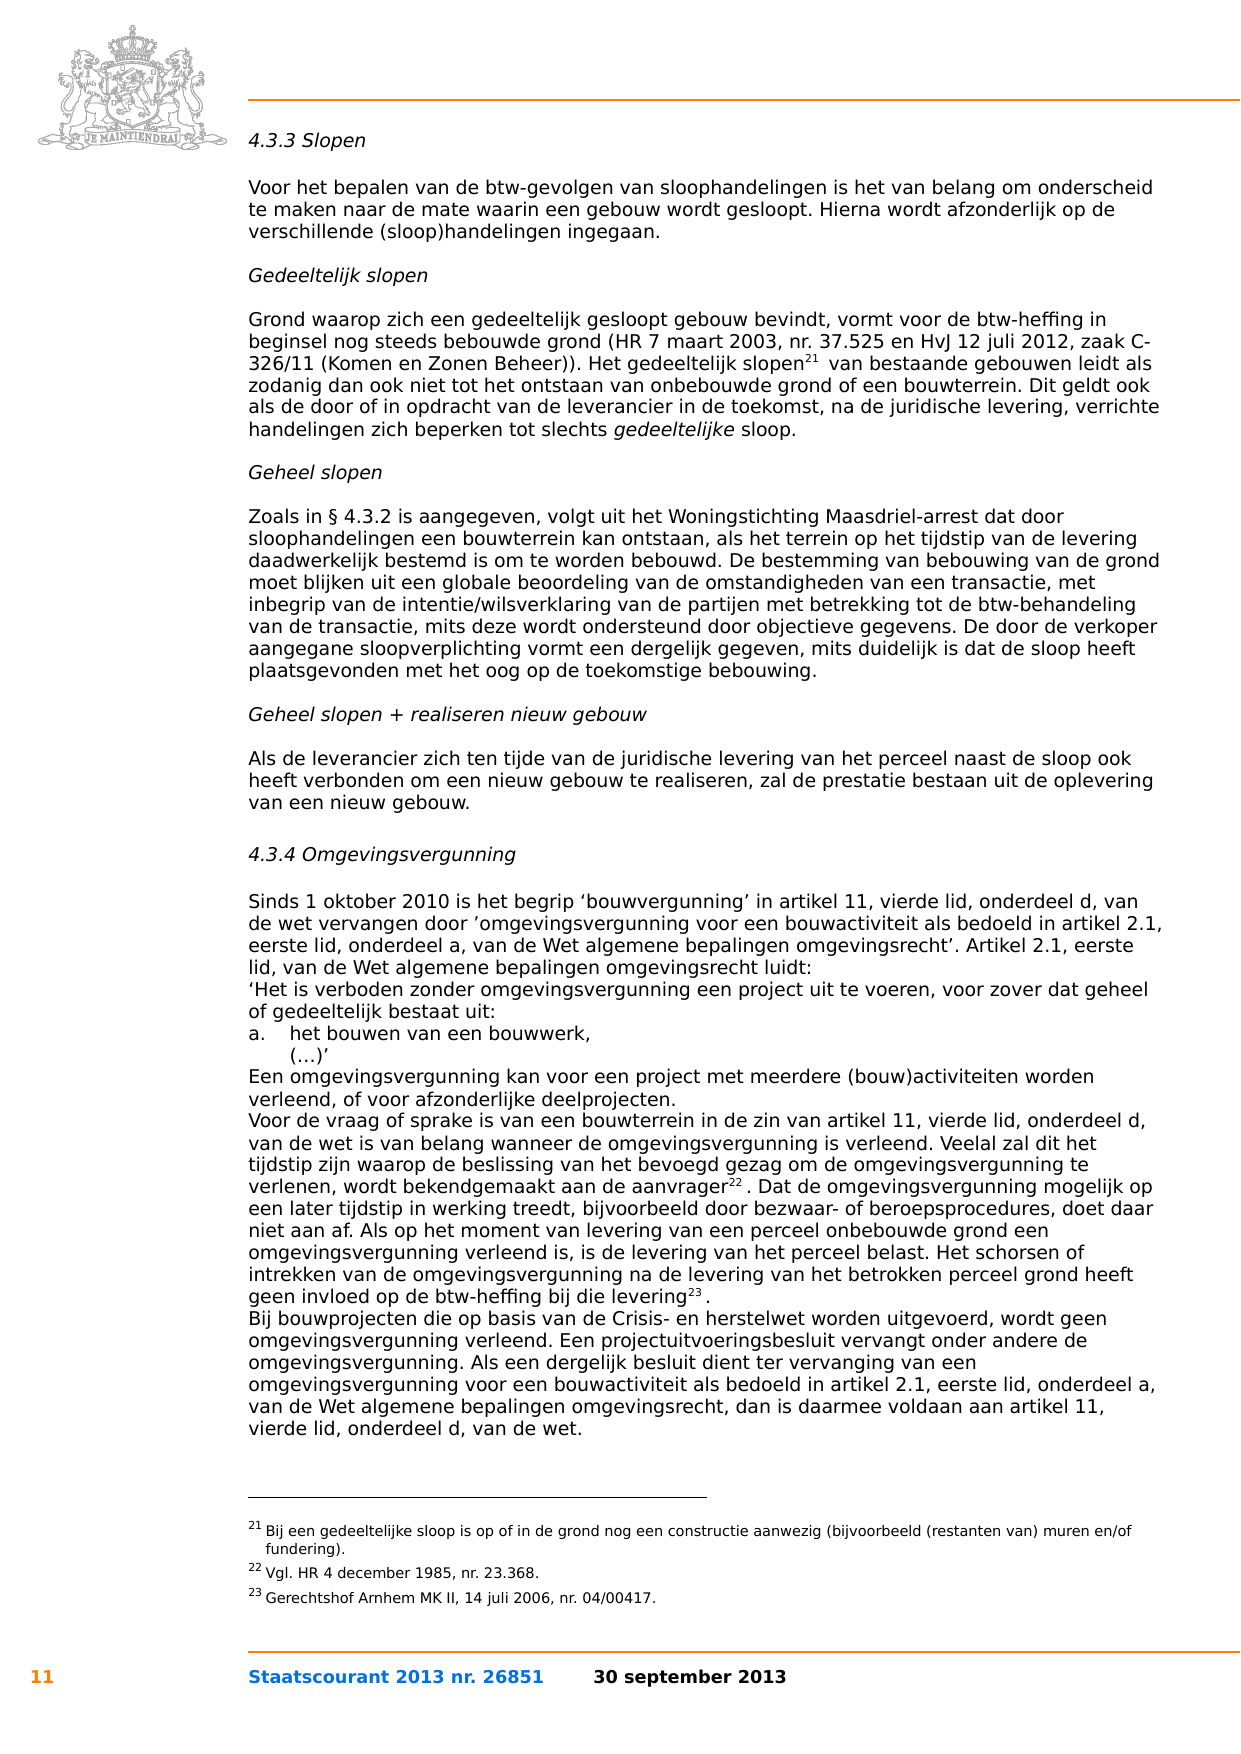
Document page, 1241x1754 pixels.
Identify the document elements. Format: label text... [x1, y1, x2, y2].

text Een omgevingsvergunning kan voor een project met meerdere (bouw)activiteiten worden verleend, of voor afzonderlijke deelprojecten. [248, 1066, 1163, 1110]
subtitle Geheel slopen [248, 462, 1163, 484]
text Zoals in § 4.3.2 is aangegeven, volgt uit het Woningstichting Maasdriel-arrest dat door sloophandelingen een bouwterrein kan ontstaan, als het terrein op het tijdstip van de levering daadwerkelijk bestemd is om te worden bebouwd. De bestemming van bebouwing van de grond moet blijken uit een globale beoordeling van de omstandigheden van een transactie, met inbegrip van de intentie/wilsverklaring van de partijen met betrekking tot de btw-behandeling van de transactie, mits deze wordt ondersteund door objectieve gegevens. De door de verkoper aangegane sloopverplichting vormt een dergelijk gegeven, mits duidelijk is dat de sloop heeft plaatsgevonden met het oog op de toekomstige bebouwing. [248, 506, 1163, 682]
subtitle Gedeeltelijk slopen [248, 265, 1163, 287]
subtitle 4.3.3 Slopen [248, 130, 1163, 152]
text (…)’ [289, 1044, 1163, 1066]
text Als de leverancier zich ten tijde van de juridische levering van het perceel naast de sloop ook heeft verbonden om een nieuw gebouw te realiseren, zal de prestatie bestaan uit de oplevering van een nieuw gebouw. [248, 748, 1163, 814]
text Vgl. HR 4 december 1985, nr. 23.368. [248, 1561, 1163, 1583]
text Voor het bepalen van de btw-gevolgen van sloophandelingen is het van belang om onderscheid te maken naar de mate waarin een gebouw wordt gesloopt. Hierna wordt afzonderlijk op de verschillende (sloop)handelingen ingegaan. [248, 177, 1163, 243]
text Voor de vraag of sprake is van een bouwterrein in de zin van artikel 11, vierde lid, onderdeel d, van de wet is van belang wanneer de omgevingsvergunning is verleend. Veelal zal dit het tijdstip zijn waarop de beslissing van het bevoegd gezag om de omgevingsvergunning te verlenen, wordt bekendgemaakt aan de aanvrager. Dat de omgevingsvergunning mogelijk op een later tijdstip in werking treedt, bijvoorbeeld door bezwaar- of beroepsprocedures, doet daar niet aan af. Als op het moment van levering van een perceel onbebouwde grond een omgevingsvergunning verleend is, is de levering van het perceel belast. Het schorsen of intrekken van de omgevingsvergunning na de levering van het betrokken perceel grond heeft geen invloed op de btw-heffing bij die levering. [248, 1110, 1163, 1308]
text Gerechtshof Arnhem MK II, 14 juli 2006, nr. 04/00417. [248, 1586, 1163, 1608]
subtitle 4.3.4 Omgevingsvergunning [248, 844, 1163, 866]
picture [38, 25, 227, 150]
subtitle Geheel slopen + realiseren nieuw gebouw [248, 704, 1163, 726]
text Grond waarop zich een gedeeltelijk gesloopt gebouw bevindt, vormt voor de btw-heffing in beginsel nog steeds bebouwde grond (HR 7 maart 2003, nr. 37.525 en HvJ 12 juli 2012, zaak C-326/11 (Komen en Zonen Beheer)). Het gedeeltelijk slopen van bestaande gebouwen leidt als zodanig dan ook niet tot het ontstaan van onbebouwde grond of een bouwterrein. Dit geldt ook als de door of in opdracht van de leverancier in de toekomst, na de juridische levering, verrichte handelingen zich beperken tot slechts gedeeltelijke sloop. [248, 308, 1163, 440]
text Bij een gedeeltelijke sloop is op of in de grond nog een constructie aanwezig (bijvoorbeeld (restanten van) muren en/of fundering). [248, 1519, 1163, 1558]
text Sinds 1 oktober 2010 is het begrip ‘bouwvergunning’ in artikel 11, vierde lid, onderdeel d, van de wet vervangen door ’omgevingsvergunning voor een bouwactiviteit als bedoeld in artikel 2.1, eerste lid, onderdeel a, van de Wet algemene bepalingen omgevingsrecht’. Artikel 2.1, eerste lid, van de Wet algemene bepalingen omgevingsrecht luidt: [248, 891, 1163, 978]
text Bij bouwprojecten die op basis van de Crisis- en herstelwet worden uitgevoerd, wordt geen omgevingsvergunning verleend. Een projectuitvoeringsbesluit vervangt onder andere de omgevingsvergunning. Als een dergelijk besluit dient ter vervanging van een omgevingsvergunning voor een bouwactiviteit als bedoeld in artikel 2.1, eerste lid, onderdeel a, van de Wet algemene bepalingen omgevingsrecht, dan is daarmee voldaan aan artikel 11, vierde lid, onderdeel d, van de wet. [248, 1308, 1163, 1440]
text ‘Het is verboden zonder omgevingsvergunning een project uit te voeren, voor zover dat geheel of gedeeltelijk bestaat uit: [248, 978, 1163, 1022]
text a. het bouwen van een bouwwerk, [248, 1022, 1163, 1044]
